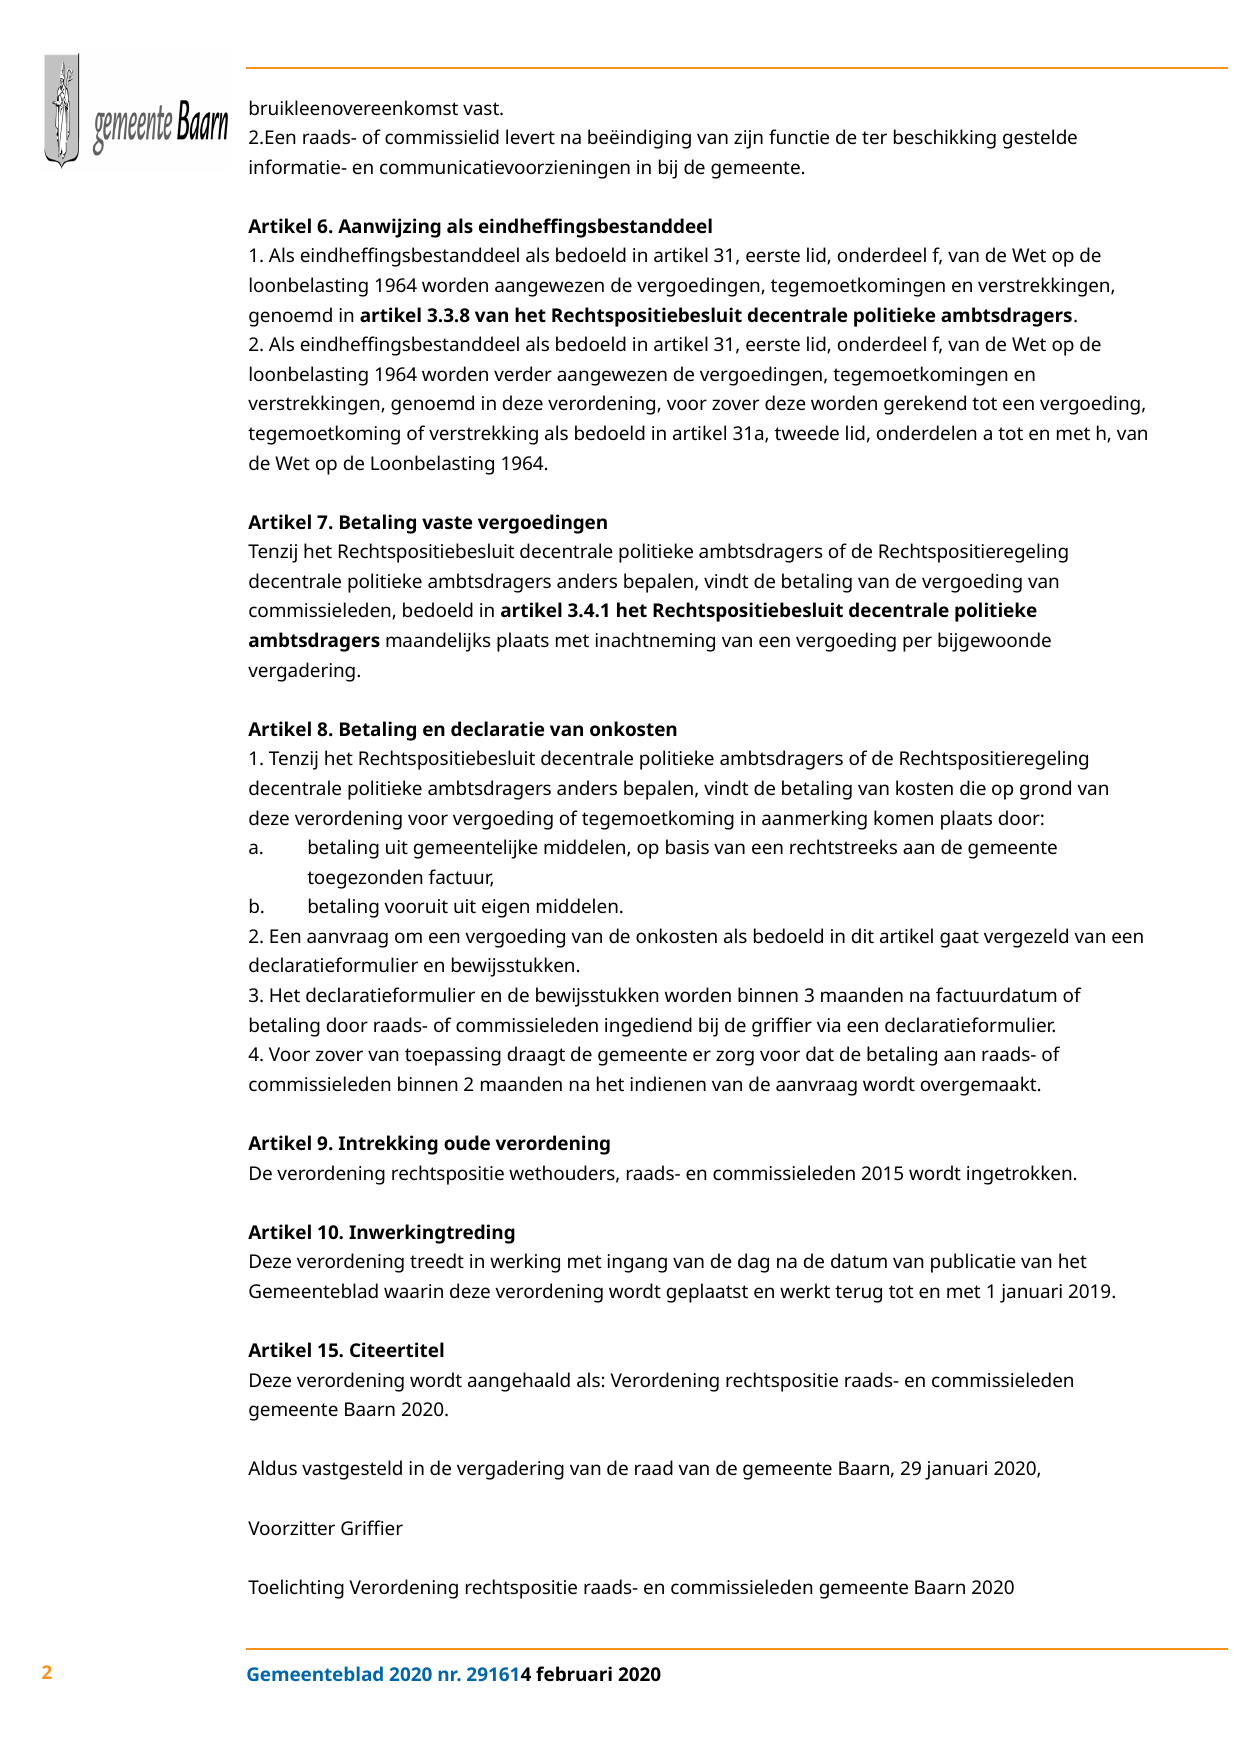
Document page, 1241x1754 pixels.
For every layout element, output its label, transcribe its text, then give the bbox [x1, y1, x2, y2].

text 4. Voor zover van toepassing draagt de gemeente er zorg voor dat de betaling aan raads- of commissieleden binnen 2 maanden na het indienen van de aanvraag wordt overgemaakt. [248, 1041, 1152, 1097]
picture [41, 47, 231, 172]
text Artikel 8. Betaling en declaratie van onkosten [248, 716, 1152, 742]
text 2.Een raads- of commissielid levert na beëindiging van zijn functie de ter beschikking gestelde informatie- en communicatievoorzieningen in bij de gemeente. [248, 124, 1152, 180]
text Deze verordening wordt aangehaald als: Verordening rechtspositie raads- en commissieleden gemeente Baarn 2020. [248, 1367, 1152, 1422]
text Tenzij het Rechtspositiebesluit decentrale politieke ambtsdragers of de Rechtspositieregeling decentrale politieke ambtsdragers anders bepalen, vindt de betaling van de vergoeding van commissieleden, bedoeld in artikel 3.4.1 het Rechtspositiebesluit decentrale politieke ambtsdragers maandelijks plaats met inachtneming van een vergoeding per bijgewoonde vergadering. [248, 538, 1152, 683]
text Artikel 10. Inwerkingtreding [248, 1219, 1152, 1245]
text Toelichting Verordening rechtspositie raads- en commissieleden gemeente Baarn 2020 [248, 1574, 1152, 1600]
text Deze verordening treedt in werking met ingang van de dag na de datum van publicatie van het Gemeenteblad waarin deze verordening wordt geplaatst en werkt terug tot en met 1 januari 2019. [248, 1248, 1152, 1304]
text Artikel 7. Betaling vaste vergoedingen [248, 509, 1152, 535]
text Artikel 6. Aanwijzing als eindheffingsbestanddeel [248, 213, 1152, 239]
text bruikleenovereenkomst vast. [248, 95, 1152, 121]
text 3. Het declaratieformulier en de bewijsstukken worden binnen 3 maanden na factuurdatum of betaling door raads- of commissieleden ingediend bij de griffier via een declaratieformulier. [248, 982, 1152, 1038]
text 2. Een aanvraag om een vergoeding van de onkosten als bedoeld in dit artikel gaat vergezeld van een declaratieformulier en bewijsstukken. [248, 923, 1152, 978]
text 1. Als eindheffingsbestanddeel als bedoeld in artikel 31, eerste lid, onderdeel f, van de Wet op de loonbelasting 1964 worden aangewezen de vergoedingen, tegemoetkomingen en verstrekkingen, genoemd in artikel 3.3.8 van het Rechtspositiebesluit decentrale politieke ambtsdragers. [248, 243, 1152, 328]
text De verordening rechtspositie wethouders, raads- en commissieleden 2015 wordt ingetrokken. [248, 1160, 1152, 1186]
text Aldus vastgesteld in de vergadering van de raad van de gemeente Baarn, 29 januari 2020, [248, 1456, 1152, 1481]
text 2. Als eindheffingsbestanddeel als bedoeld in artikel 31, eerste lid, onderdeel f, van de Wet op de loonbelasting 1964 worden verder aangewezen de vergoedingen, tegemoetkomingen en verstrekkingen, genoemd in deze verordening, voor zover deze worden gerekend tot een vergoeding, tegemoetkoming of verstrekking als bedoeld in artikel 31a, tweede lid, onderdelen a tot en met h, van de Wet op de Loonbelasting 1964. [248, 331, 1152, 476]
text Artikel 9. Intrekking oude verordening [248, 1130, 1152, 1156]
list betaling uit gemeentelijke middelen, op basis van een rechtstreeks aan de gemeente toegezonden factuur, [248, 834, 1152, 890]
text Artikel 15. Citeertitel [248, 1337, 1152, 1363]
list betaling vooruit uit eigen middelen. [248, 893, 1152, 919]
text Voorzitter Griffier [248, 1515, 1152, 1541]
text 1. Tenzij het Rechtspositiebesluit decentrale politieke ambtsdragers of de Rechtspositieregeling decentrale politieke ambtsdragers anders bepalen, vindt de betaling van kosten die op grond van deze verordening voor vergoeding of tegemoetkoming in aanmerking komen plaats door: [248, 746, 1152, 831]
